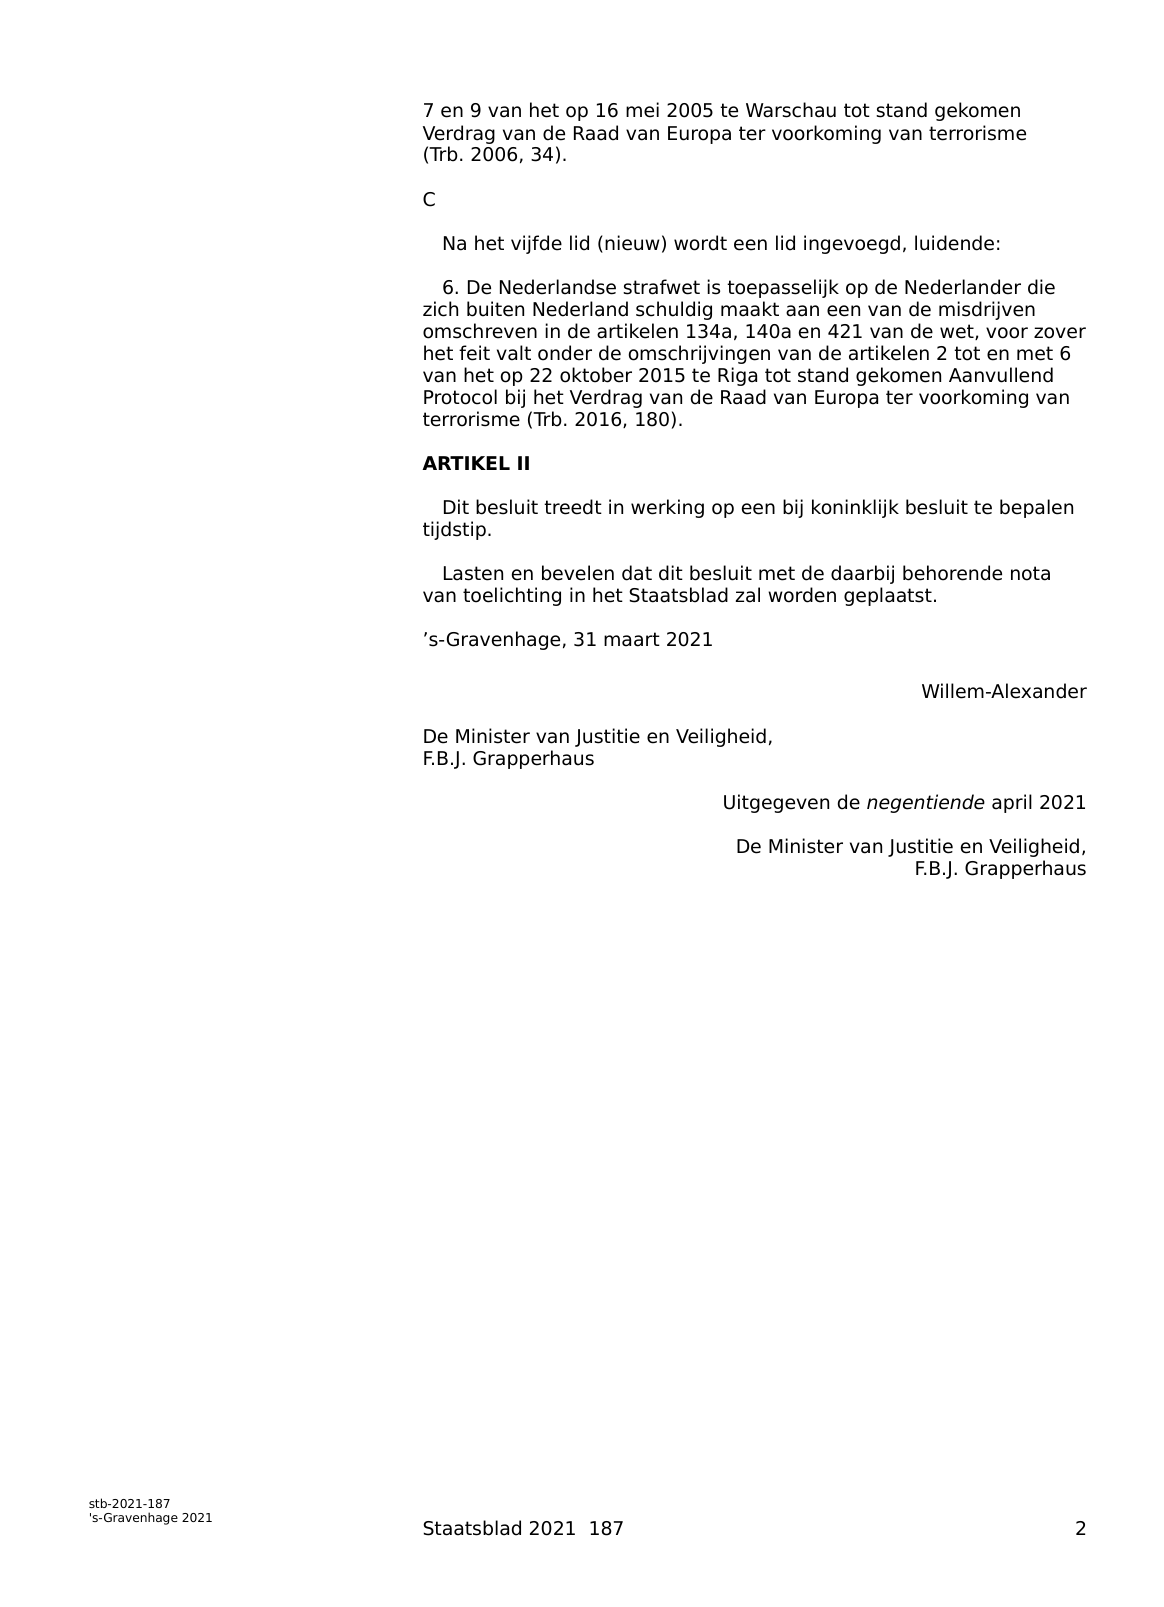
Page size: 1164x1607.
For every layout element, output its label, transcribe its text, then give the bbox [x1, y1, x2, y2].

text C [422, 188, 1087, 211]
text 's-Gravenhage 2021 [88, 1511, 323, 1525]
text De Minister van Justitie en Veiligheid, F.B.J. Grapperhaus [422, 726, 1087, 769]
text ’s-Gravenhage, 31 maart 2021 [422, 629, 1087, 651]
text stb-2021-187 [88, 1497, 323, 1511]
text 6. De Nederlandse strafwet is toepasselijk op de Nederlander die zich buiten Nederland schuldig maakt aan een van de misdrijven omschreven in de artikelen 134a, 140a en 421 van de wet, voor zover het feit valt onder de omschrijvingen van de artikelen 2 tot en met 6 van het op 22 oktober 2015 te Riga tot stand gekomen Aanvullend Protocol bij het Verdrag van de Raad van Europa ter voorkoming van terrorisme (Trb. 2016, 180). [422, 277, 1087, 431]
text Uitgegeven de negentiende april 2021 [422, 792, 1087, 814]
text Lasten en bevelen dat dit besluit met de daarbij behorende nota van toelichting in het Staatsblad zal worden geplaatst. [422, 563, 1087, 607]
text Dit besluit treedt in werking op een bij koninklijk besluit te bepalen tijdstip. [422, 497, 1087, 541]
text Na het vijfde lid (nieuw) wordt een lid ingevoegd, luidende: [422, 233, 1087, 255]
text Willem-Alexander [422, 681, 1087, 703]
subtitle ARTIKEL II [422, 453, 1087, 475]
text De Minister van Justitie en Veiligheid, F.B.J. Grapperhaus [422, 836, 1087, 880]
text 7 en 9 van het op 16 mei 2005 te Warschau tot stand gekomen Verdrag van de Raad van Europa ter voorkoming van terrorisme (Trb. 2006, 34). [422, 100, 1087, 166]
